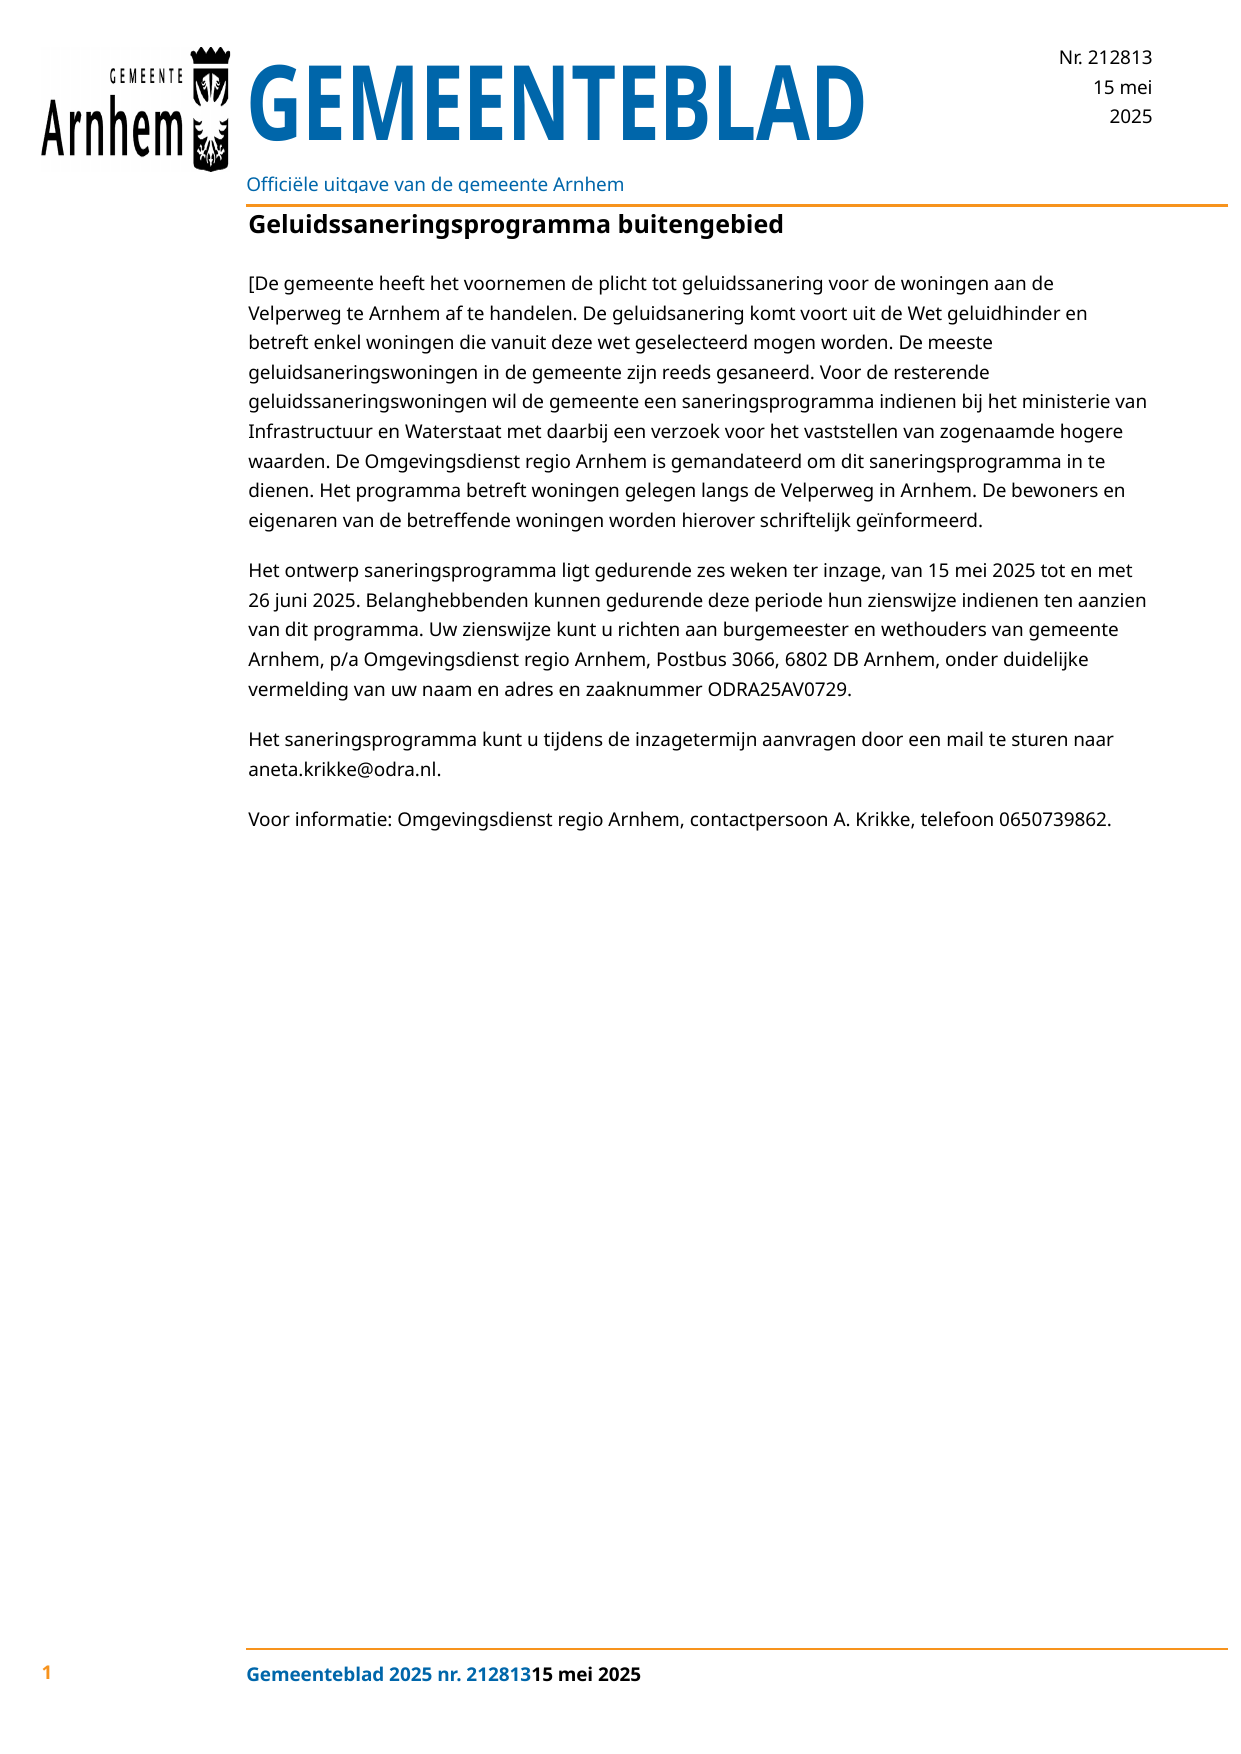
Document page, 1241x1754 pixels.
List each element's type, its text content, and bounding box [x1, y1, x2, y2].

text [De gemeente heeft het voornemen de plicht tot geluidssanering voor de woningen aan de Velperweg te Arnhem af te handelen. De geluidsanering komt voort uit de Wet geluidhinder en betreft enkel woningen die vanuit deze wet geselecteerd mogen worden. De meeste geluidsaneringswoningen in de gemeente zijn reeds gesaneerd. Voor de resterende geluidssaneringswoningen wil de gemeente een saneringsprogramma indienen bij het ministerie van Infrastructuur en Waterstaat met daarbij een verzoek voor het vaststellen van zogenaamde hogere waarden. De Omgevingsdienst regio Arnhem is gemandateerd om dit saneringsprogramma in te dienen. Het programma betreft woningen gelegen langs de Velperweg in Arnhem. De bewoners en eigenaren van de betreffende woningen worden hierover schriftelijk geïnformeerd. [248, 270, 1152, 533]
text Geluidssaneringsprogramma buitengebied [248, 207, 1152, 241]
text Het ontwerp saneringsprogramma ligt gedurende zes weken ter inzage, van 15 mei 2025 tot en met 26 juni 2025. Belanghebbenden kunnen gedurende deze periode hun zienswijze indienen ten aanzien van dit programma. Uw zienswijze kunt u richten aan burgemeester en wethouders van gemeente Arnhem, p/a Omgevingsdienst regio Arnhem, Postbus 3066, 6802 DB Arnhem, onder duidelijke vermelding van uw naam en adres en zaaknummer ODRA25AV0729. [248, 557, 1152, 701]
picture [41, 47, 231, 172]
text Voor informatie: Omgevingsdienst regio Arnhem, contactpersoon A. Krikke, telefoon 0650739862. [248, 806, 1152, 832]
text Het saneringsprogramma kunt u tijdens de inzagetermijn aanvragen door een mail te sturen naar aneta.krikke@odra.nl. [248, 726, 1152, 781]
